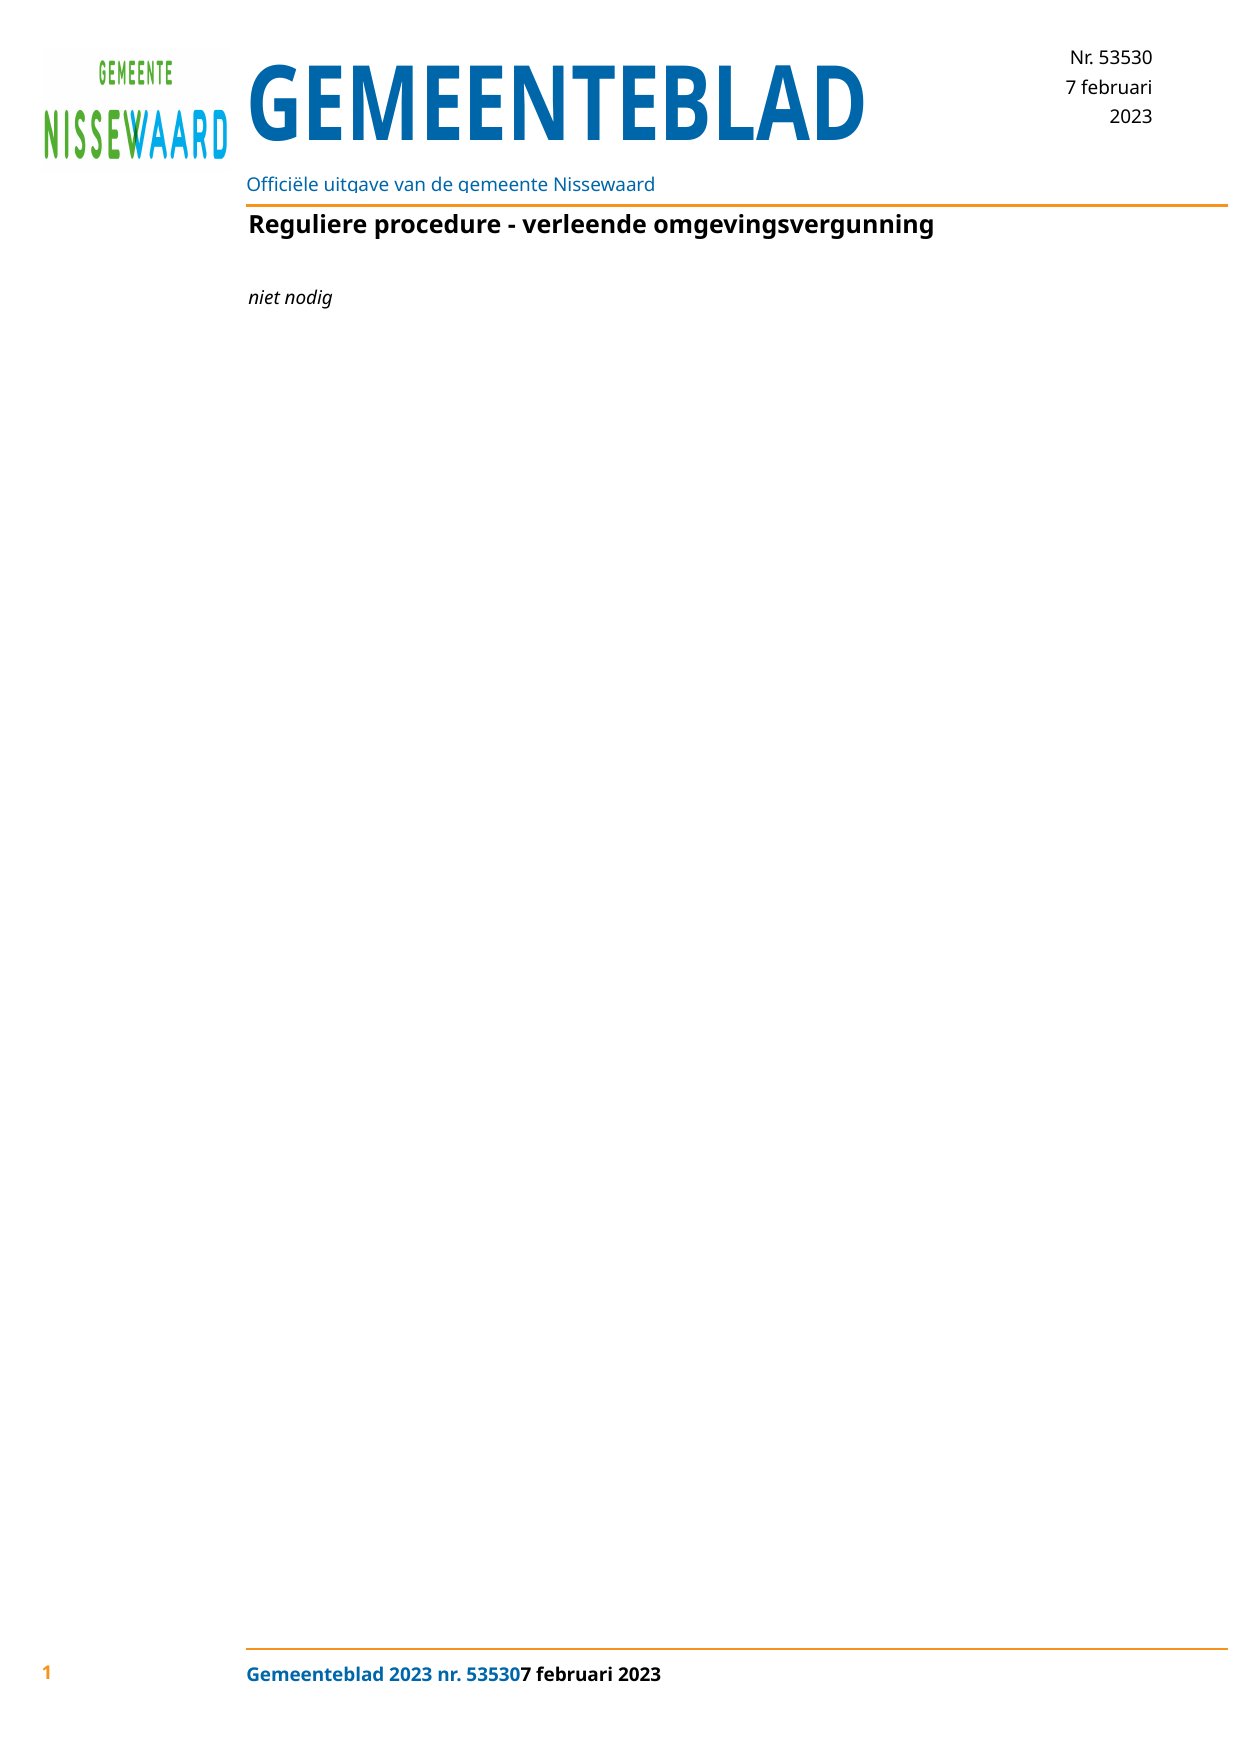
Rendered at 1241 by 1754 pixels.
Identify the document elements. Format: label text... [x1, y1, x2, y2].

text Reguliere procedure - verleende omgevingsvergunning [248, 207, 1152, 241]
picture [41, 47, 231, 172]
text niet nodig [248, 284, 1152, 309]
